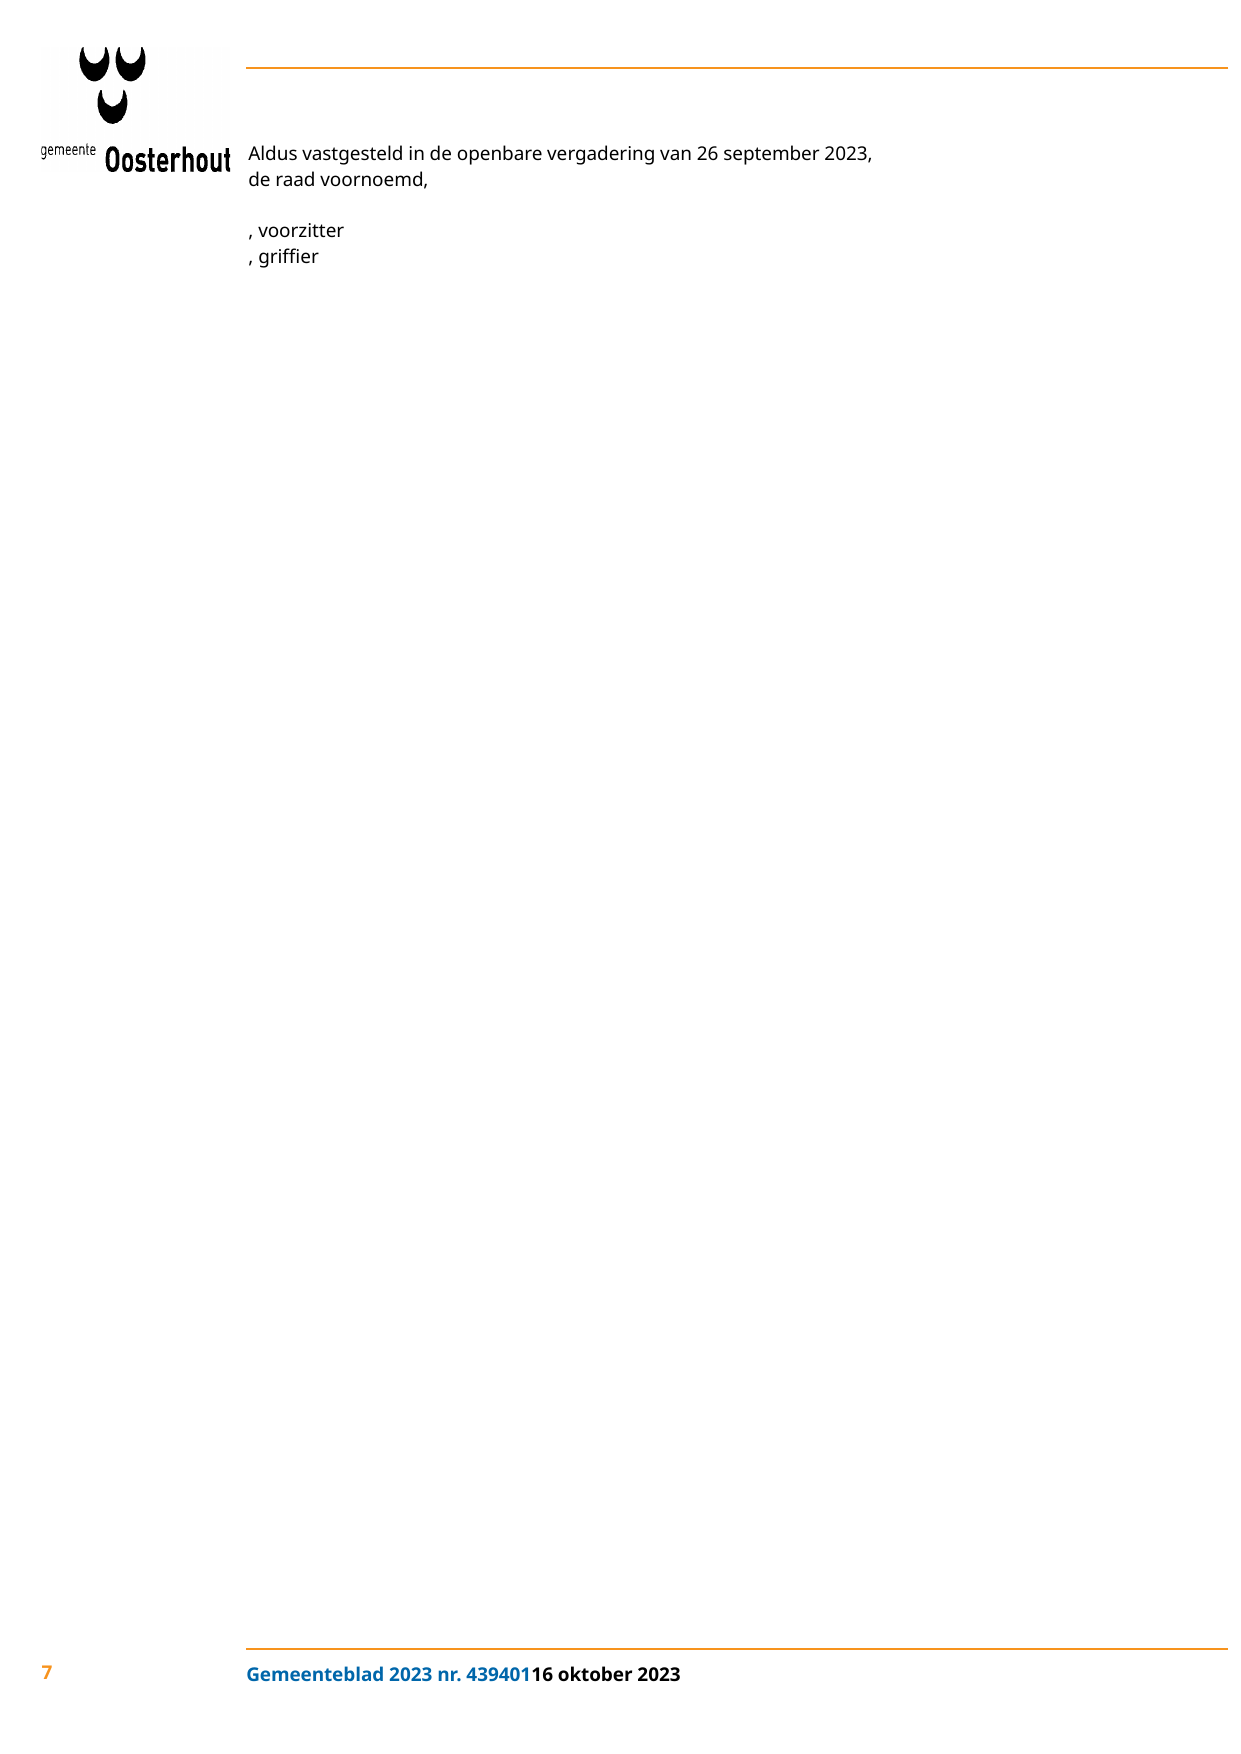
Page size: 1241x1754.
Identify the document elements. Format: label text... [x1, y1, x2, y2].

picture [41, 47, 231, 172]
text Aldus vastgesteld in de openbare vergadering van 26 september 2023, [248, 140, 1152, 166]
text de raad voornoemd, [248, 166, 1152, 192]
text , griffier [248, 243, 1152, 269]
text , voorzitter [248, 218, 1152, 243]
